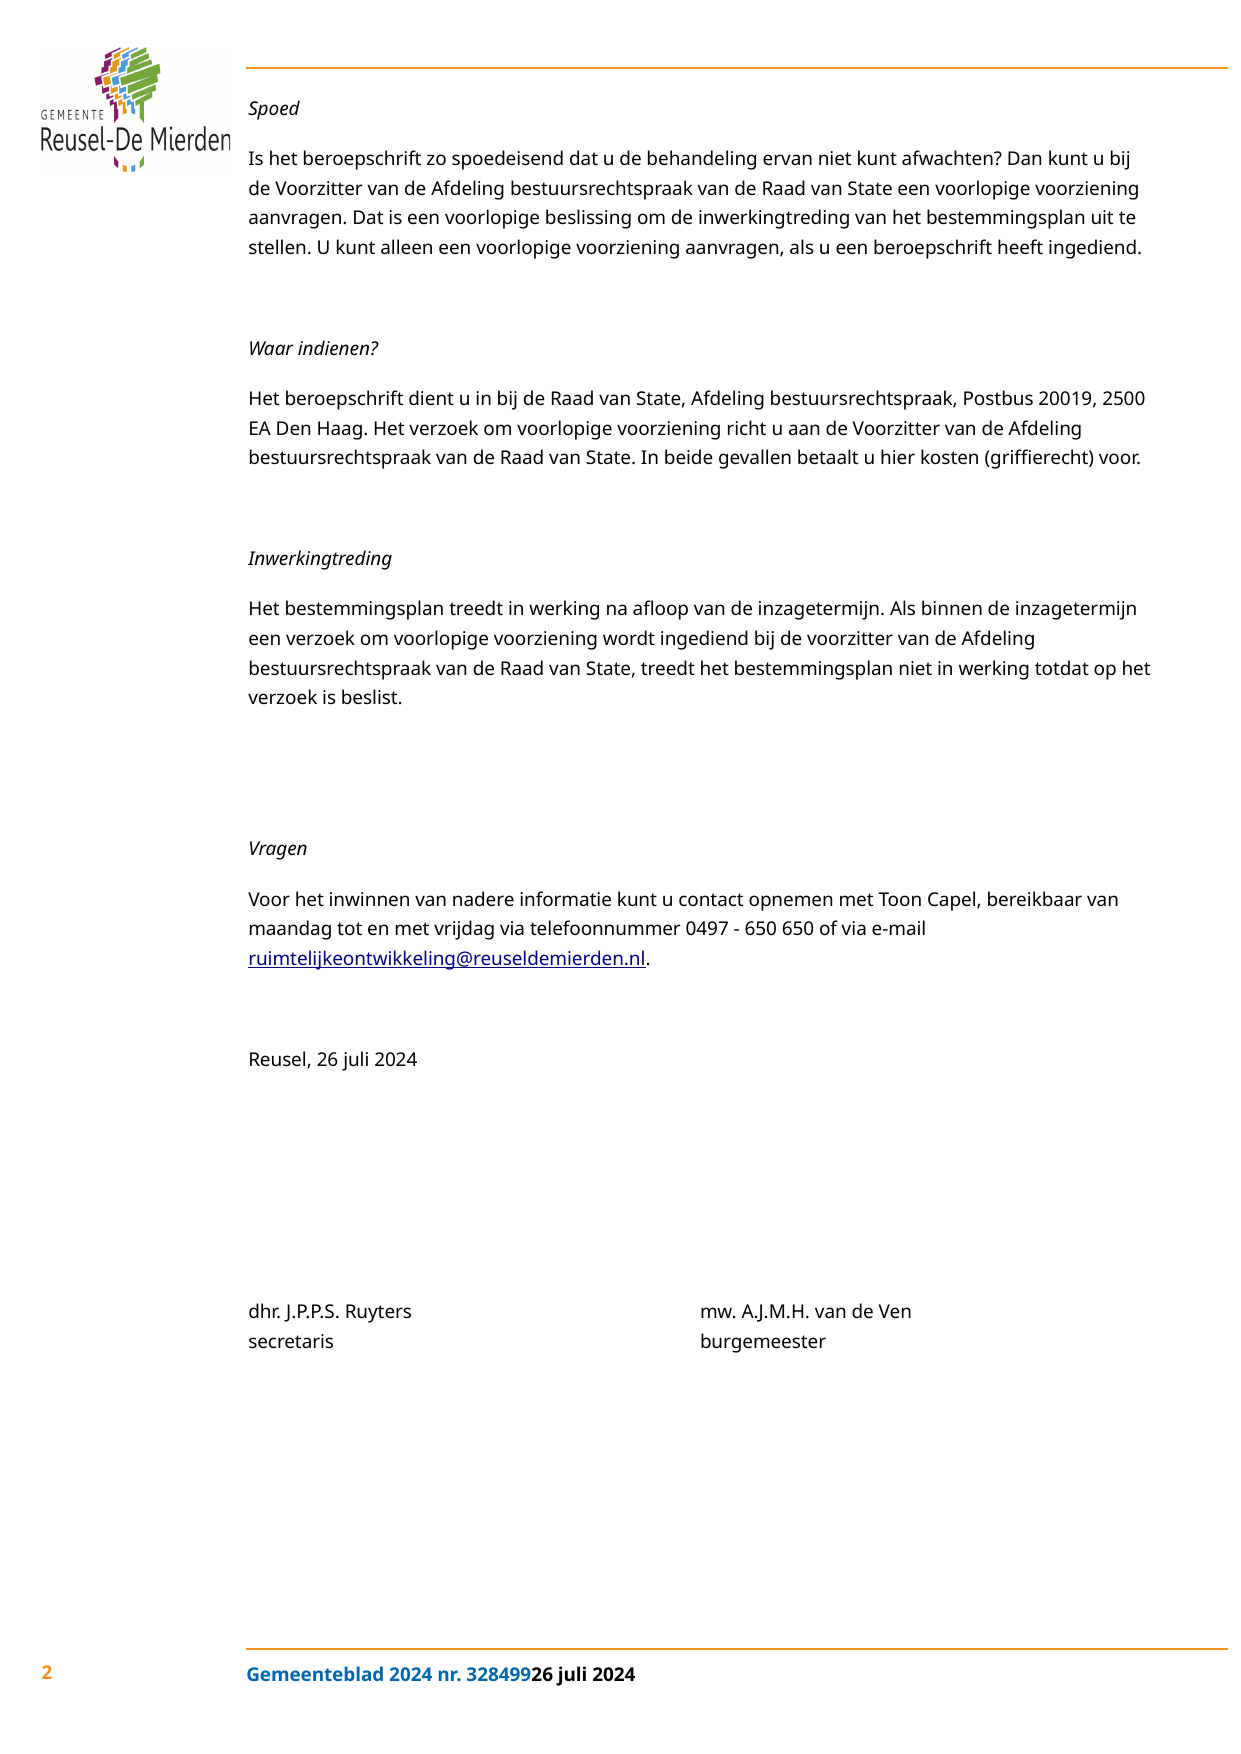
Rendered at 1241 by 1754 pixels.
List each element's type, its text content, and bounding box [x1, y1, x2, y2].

text Voor het inwinnen van nadere informatie kunt u contact opnemen met Toon Capel, bereikbaar van maandag tot en met vrijdag via telefoonnummer 0497 - 650 650 of via e-mail ruimtelijkeontwikkeling@reuseldemierden.nl. [248, 886, 1152, 971]
text Het bestemmingsplan treedt in werking na afloop van de inzagetermijn. Als binnen de inzagetermijn een verzoek om voorlopige voorziening wordt ingediend bij de voorzitter van de Afdeling bestuursrechtspraak van de Raad van State, treedt het bestemmingsplan niet in werking totdat op het verzoek is beslist. [248, 596, 1152, 710]
picture [41, 47, 231, 172]
text Waar indienen? [248, 335, 1152, 361]
text Het beroepschrift dient u in bij de Raad van State, Afdeling bestuursrechtspraak, Postbus 20019, 2500 EA Den Haag. Het verzoek om voorlopige voorziening richt u aan de Voorzitter van de Afdeling bestuursrechtspraak van de Raad van State. In beide gevallen betaalt u hier kosten (griffierecht) voor. [248, 385, 1152, 470]
table_header mw. A.J.M.H. van de Ven burgemeester [700, 1298, 1152, 1383]
text Vragen [248, 836, 1152, 861]
text Reusel, 26 juli 2024 [248, 1046, 1152, 1072]
text Is het beroepschrift zo spoedeisend dat u de behandeling ervan niet kunt afwachten? Dan kunt u bij de Voorzitter van de Afdeling bestuursrechtspraak van de Raad van State een voorlopige voorziening aanvragen. Dat is een voorlopige beslissing om de inwerkingtreding van het bestemmingsplan uit te stellen. U kunt alleen een voorlopige voorziening aanvragen, als u een beroepschrift heeft ingediend. [248, 145, 1152, 260]
table_header dhr. J.P.P.S. Ruyters secretaris [248, 1298, 700, 1383]
text Inwerkingtreding [248, 545, 1152, 571]
text Spoed [248, 95, 1152, 121]
